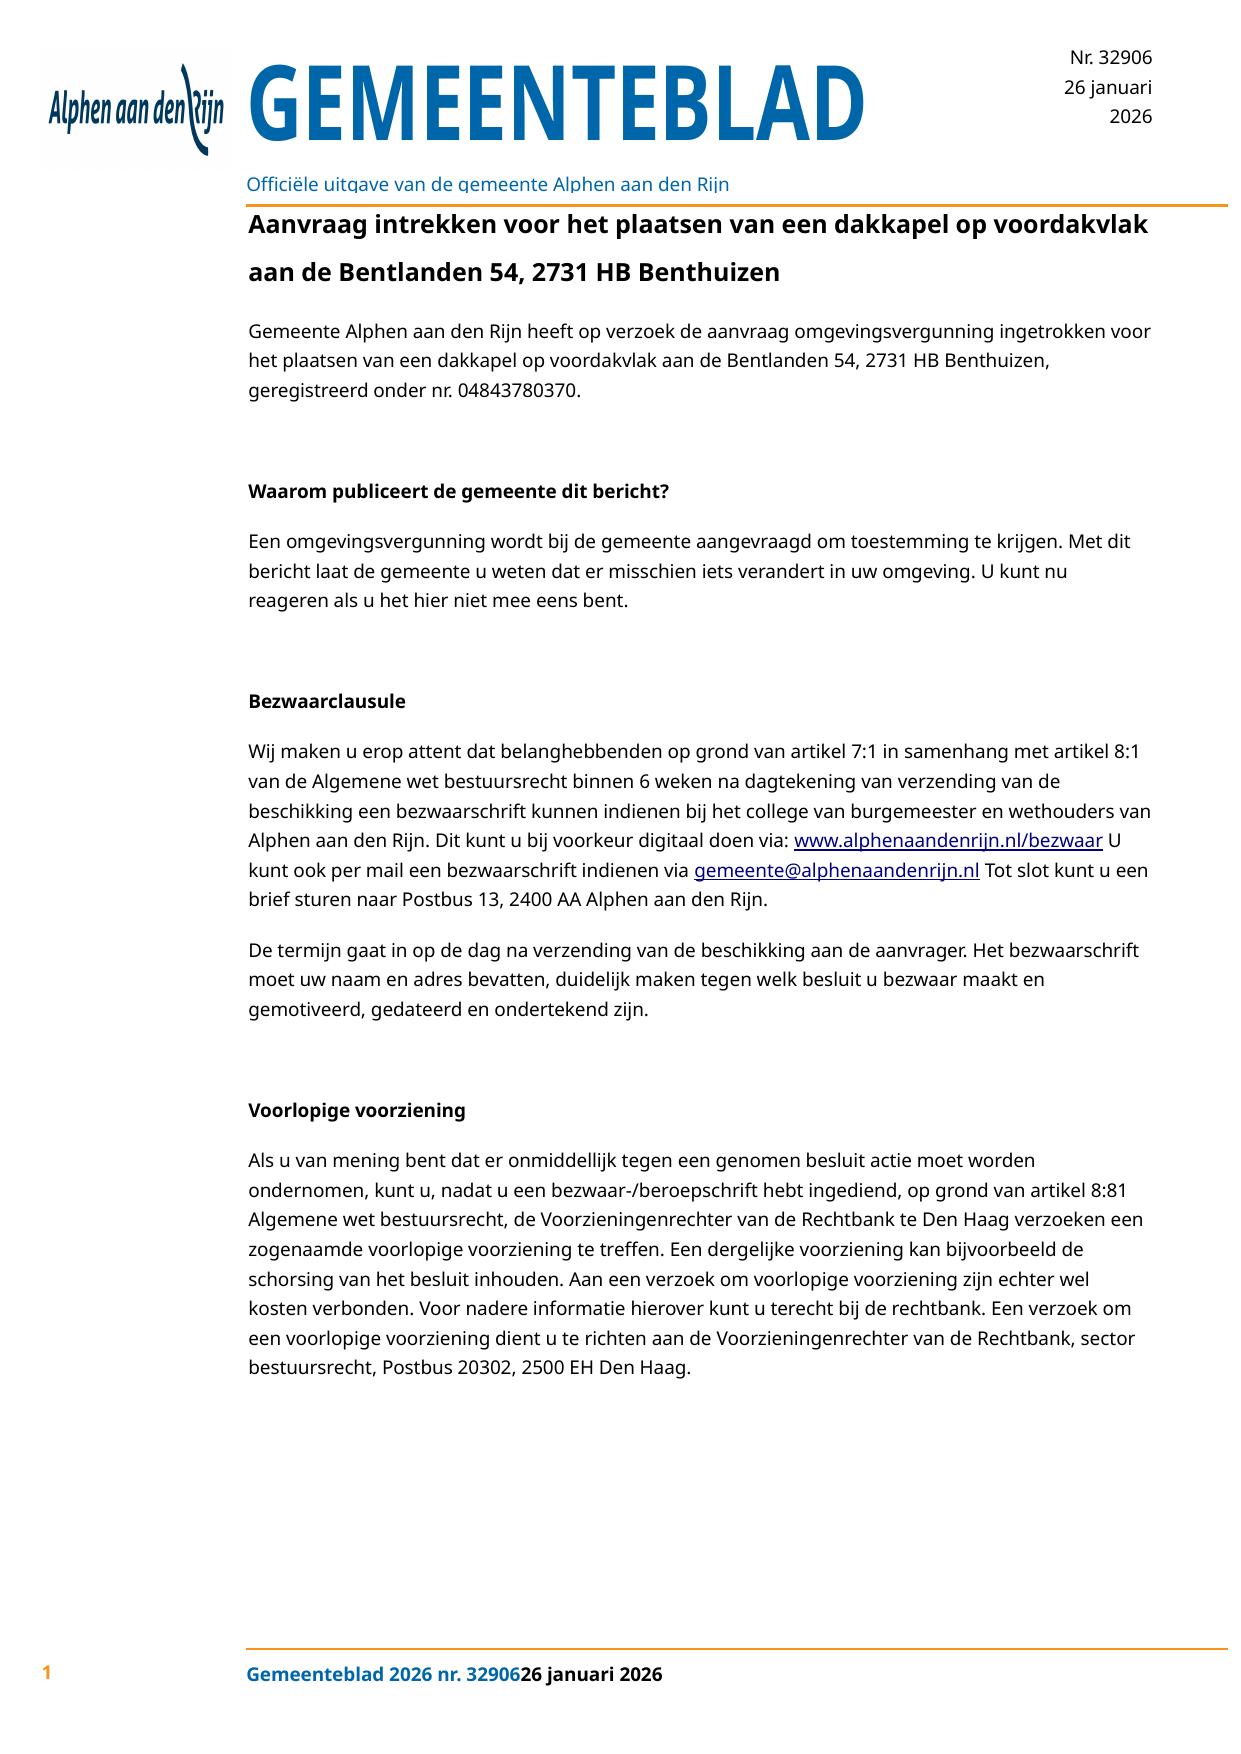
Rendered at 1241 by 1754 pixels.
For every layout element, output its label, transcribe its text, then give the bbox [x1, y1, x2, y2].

text Waarom publiceert de gemeente dit bericht? [248, 478, 1152, 504]
text Gemeente Alphen aan den Rijn heeft op verzoek de aanvraag omgevingsvergunning ingetrokken voor het plaatsen van een dakkapel op voordakvlak aan de Bentlanden 54, 2731 HB Benthuizen, geregistreerd onder nr. 04843780370. [248, 318, 1152, 403]
text Bezwaarclausule [248, 688, 1152, 714]
text Voorlopige voorziening [248, 1097, 1152, 1123]
text Aanvraag intrekken voor het plaatsen van een dakkapel op voordakvlak aan de Bentlanden 54, 2731 HB Benthuizen [248, 207, 1152, 288]
text De termijn gaat in op de dag na verzending van de beschikking aan de aanvrager. Het bezwaarschrift moet uw naam en adres bevatten, duidelijk maken tegen welk besluit u bezwaar maakt en gemotiveerd, gedateerd en ondertekend zijn. [248, 937, 1152, 1022]
text Een omgevingsvergunning wordt bij de gemeente aangevraagd om toestemming te krijgen. Met dit bericht laat de gemeente u weten dat er misschien iets verandert in uw omgeving. U kunt nu reageren als u het hier niet mee eens bent. [248, 528, 1152, 613]
text Als u van mening bent dat er onmiddellijk tegen een genomen besluit actie moet worden ondernomen, kunt u, nadat u een bezwaar-/beroepschrift hebt ingediend, op grond van artikel 8:81 Algemene wet bestuursrecht, de Voorzieningenrechter van de Rechtbank te Den Haag verzoeken een zogenaamde voorlopige voorziening te treffen. Een dergelijke voorziening kan bijvoorbeeld de schorsing van het besluit inhouden. Aan een verzoek om voorlopige voorziening zijn echter wel kosten verbonden. Voor nadere informatie hierover kunt u terecht bij de rechtbank. Een verzoek om een voorlopige voorziening dient u te richten aan de Voorzieningenrechter van de Rechtbank, sector bestuursrecht, Postbus 20302, 2500 EH Den Haag. [248, 1147, 1152, 1380]
picture [41, 47, 231, 172]
text Wij maken u erop attent dat belanghebbenden op grond van artikel 7:1 in samenhang met artikel 8:1 van de Algemene wet bestuursrecht binnen 6 weken na dagtekening van verzending van de beschikking een bezwaarschrift kunnen indienen bij het college van burgemeester en wethouders van Alphen aan den Rijn. Dit kunt u bij voorkeur digitaal doen via: www.alphenaandenrijn.nl/bezwaar U kunt ook per mail een bezwaarschrift indienen via gemeente@alphenaandenrijn.nl Tot slot kunt u een brief sturen naar Postbus 13, 2400 AA Alphen aan den Rijn. [248, 739, 1152, 912]
